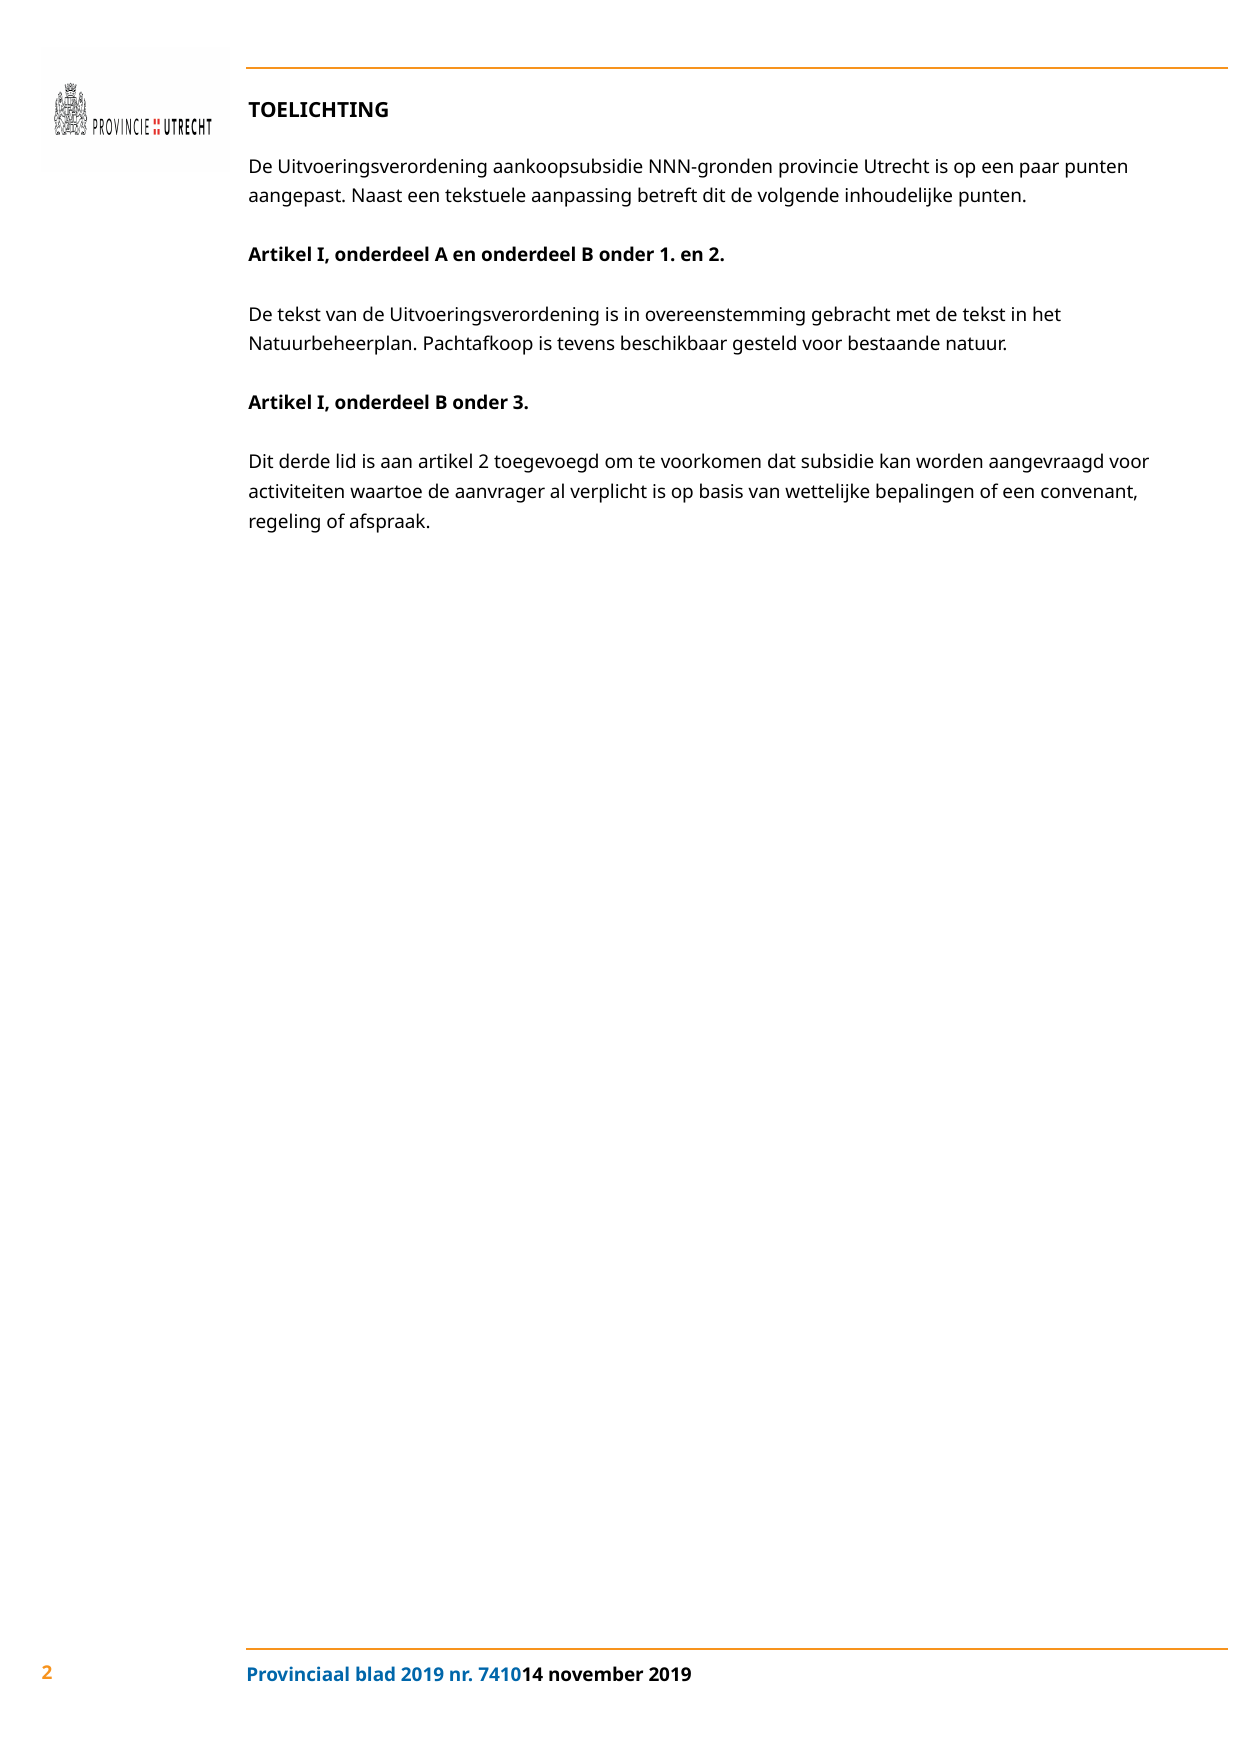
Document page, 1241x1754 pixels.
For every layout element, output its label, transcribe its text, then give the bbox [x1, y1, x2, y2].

text TOELICHTING [248, 95, 1152, 123]
text Artikel I, onderdeel A en onderdeel B onder 1. en 2. [248, 242, 1152, 267]
picture [41, 47, 231, 172]
text Artikel I, onderdeel B onder 3. [248, 389, 1152, 415]
text De tekst van de Uitvoeringsverordening is in overeenstemming gebracht met de tekst in het Natuurbeheerplan. Pachtafkoop is tevens beschikbaar gesteld voor bestaande natuur. [248, 301, 1152, 356]
text De Uitvoeringsverordening aankoopsubsidie NNN-gronden provincie Utrecht is op een paar punten aangepast. Naast een tekstuele aanpassing betreft dit de volgende inhoudelijke punten. [248, 153, 1152, 208]
text Dit derde lid is aan artikel 2 toegevoegd om te voorkomen dat subsidie kan worden aangevraagd voor activiteiten waartoe de aanvrager al verplicht is op basis van wettelijke bepalingen of een convenant, regeling of afspraak. [248, 449, 1152, 534]
